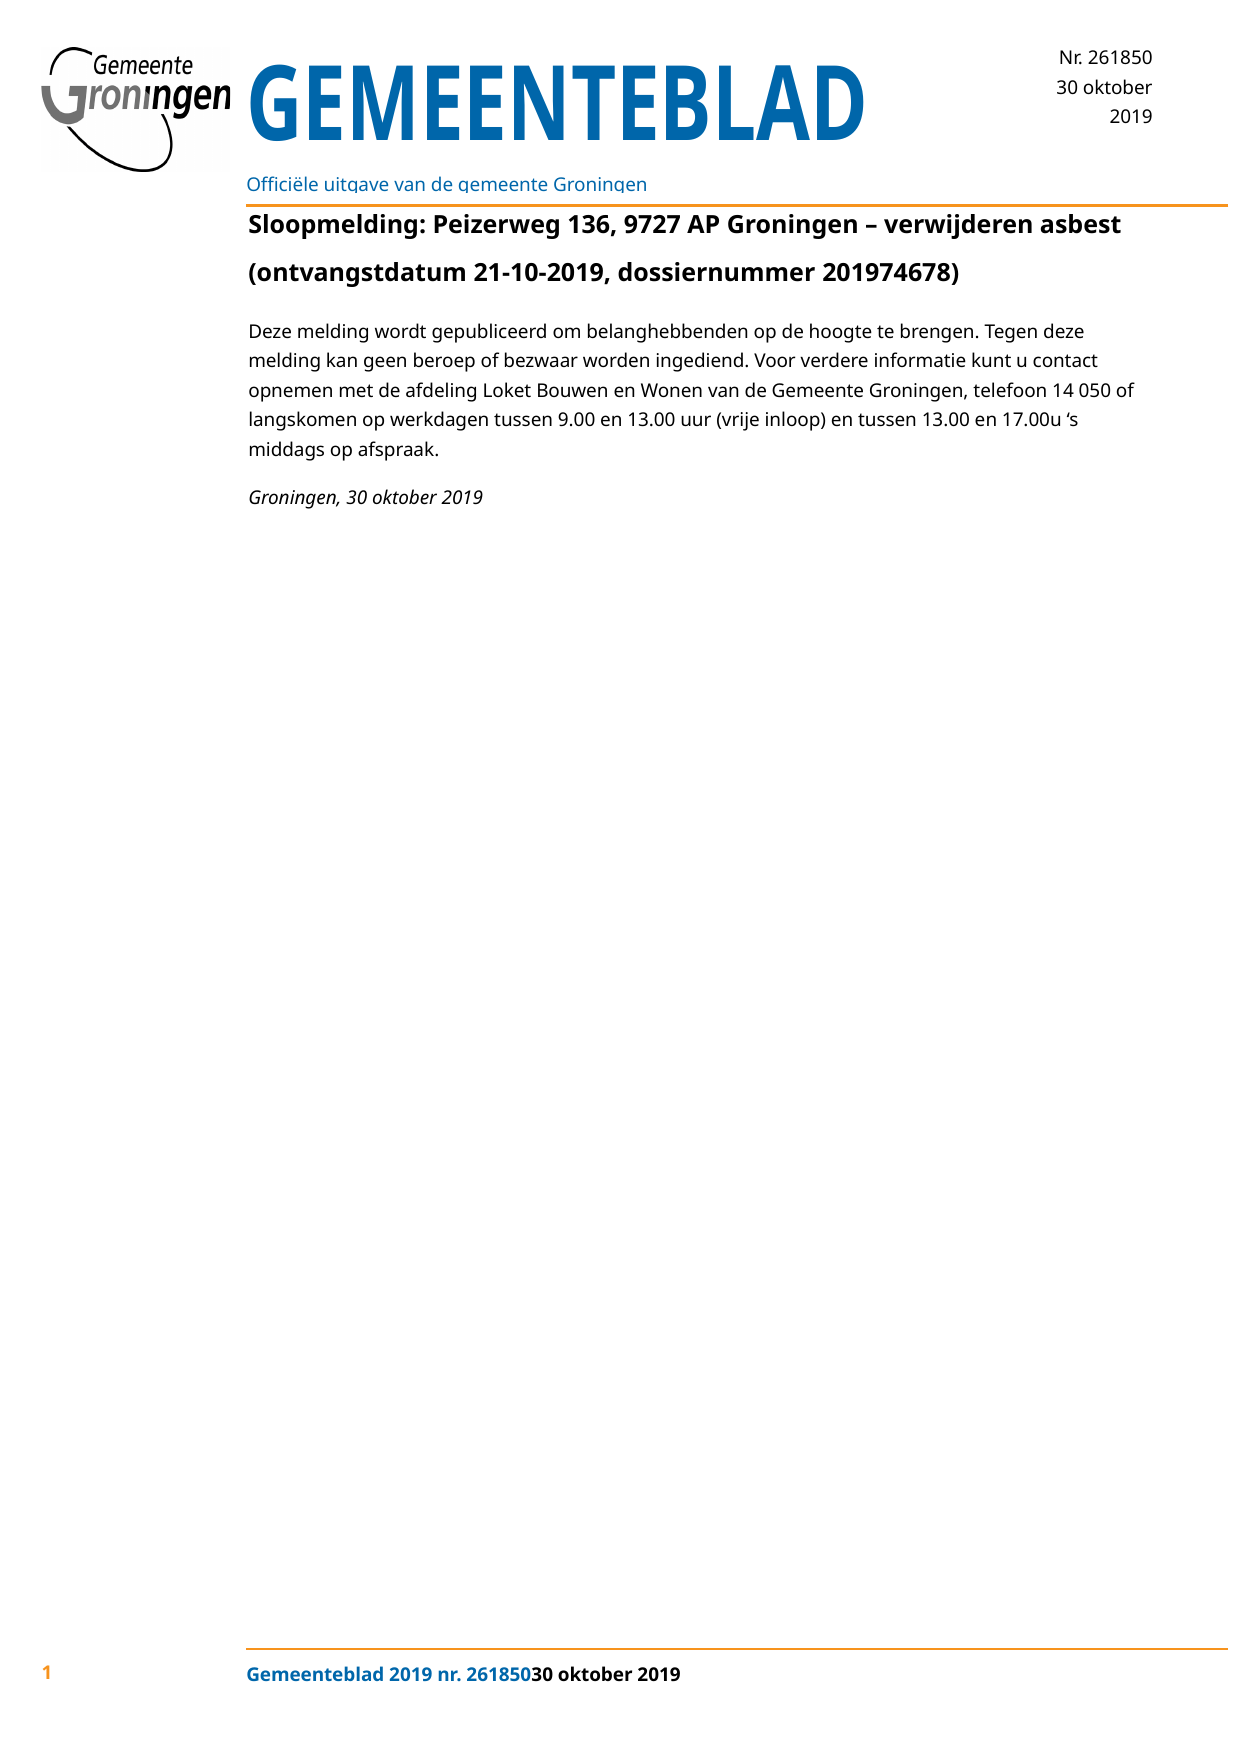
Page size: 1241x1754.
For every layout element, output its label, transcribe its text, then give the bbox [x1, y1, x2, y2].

text Groningen, 30 oktober 2019 [248, 484, 1152, 510]
text Deze melding wordt gepubliceerd om belanghebbenden op de hoogte te brengen. Tegen deze melding kan geen beroep of bezwaar worden ingediend. Voor verdere informatie kunt u contact opnemen met de afdeling Loket Bouwen en Wonen van de Gemeente Groningen, telefoon 14 050 of langskomen op werkdagen tussen 9.00 en 13.00 uur (vrije inloop) en tussen 13.00 en 17.00u ‘s middags op afspraak. [248, 318, 1152, 462]
text Sloopmelding: Peizerweg 136, 9727 AP Groningen – verwijderen asbest (ontvangstdatum 21-10-2019, dossiernummer 201974678) [248, 207, 1152, 288]
picture [41, 47, 231, 172]
